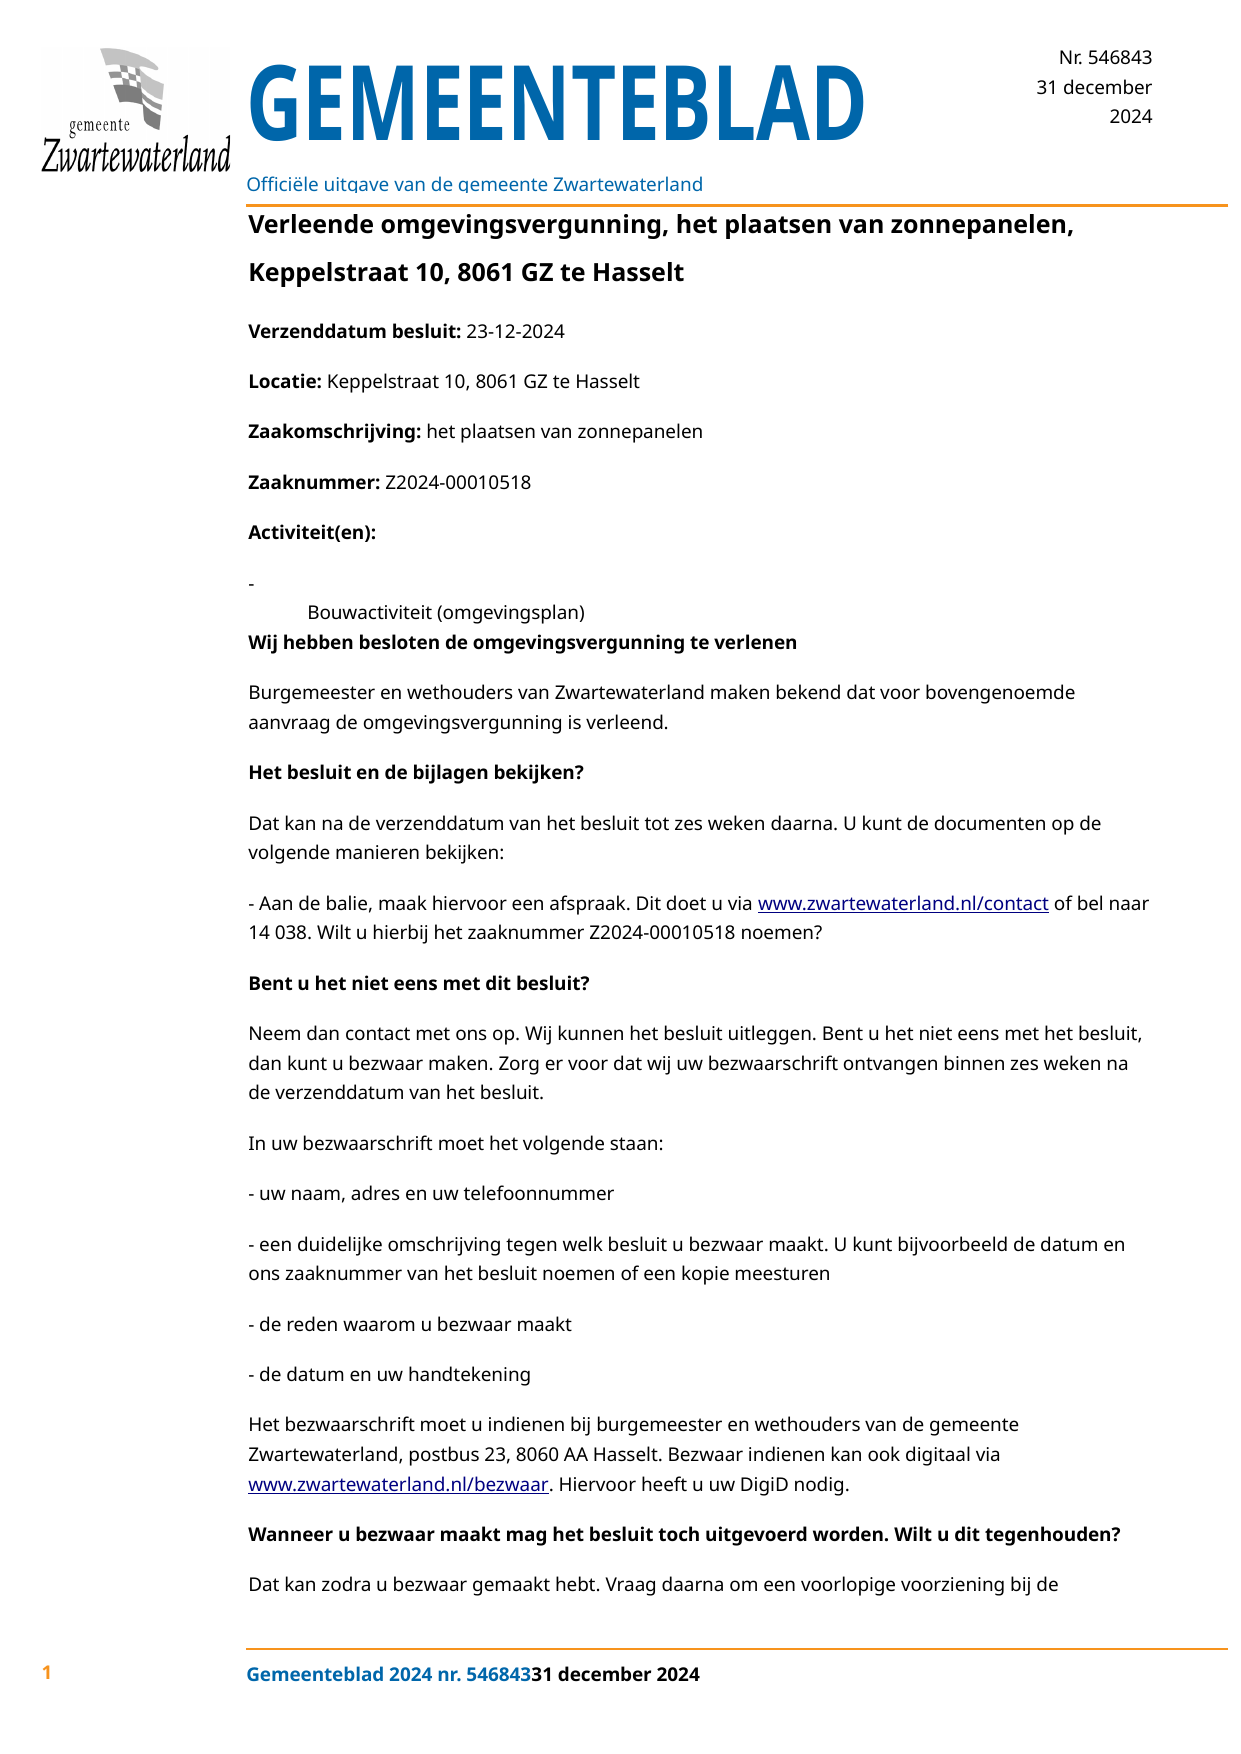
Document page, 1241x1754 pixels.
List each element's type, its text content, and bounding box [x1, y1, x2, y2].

text - uw naam, adres en uw telefoonnummer [248, 1180, 1152, 1206]
text Verleende omgevingsvergunning, het plaatsen van zonnepanelen, Keppelstraat 10, 8061 GZ te Hasselt [248, 207, 1152, 288]
text Zaakomschrijving: het plaatsen van zonnepanelen [248, 419, 1152, 444]
text Dat kan zodra u bezwaar gemaakt hebt. Vraag daarna om een voorlopige voorziening bij de [248, 1572, 1152, 1597]
text - Aan de balie, maak hiervoor een afspraak. Dit doet u via www.zwartewaterland.nl/contact of bel naar 14 038. Wilt u hierbij het zaaknummer Z2024-00010518 noemen? [248, 890, 1152, 945]
list Bouwactiviteit (omgevingsplan) [248, 599, 1152, 625]
text Neem dan contact met ons op. Wij kunnen het besluit uitleggen. Bent u het niet eens met het besluit, dan kunt u bezwaar maken. Zorg er voor dat wij uw bezwaarschrift ontvangen binnen zes weken na de verzenddatum van het besluit. [248, 1020, 1152, 1105]
text In uw bezwaarschrift moet het volgende staan: [248, 1130, 1152, 1156]
text Wanneer u bezwaar maakt mag het besluit toch uitgevoerd worden. Wilt u dit tegenhouden? [248, 1521, 1152, 1547]
text Locatie: Keppelstraat 10, 8061 GZ te Hasselt [248, 368, 1152, 394]
text Activiteit(en): [248, 519, 1152, 545]
text Bent u het niet eens met dit besluit? [248, 970, 1152, 996]
text - de datum en uw handtekening [248, 1361, 1152, 1387]
text - de reden waarom u bezwaar maakt [248, 1311, 1152, 1337]
picture [41, 47, 231, 172]
text Wij hebben besloten de omgevingsvergunning te verlenen [248, 629, 1152, 655]
text Burgemeester en wethouders van Zwartewaterland maken bekend dat voor bovengenoemde aanvraag de omgevingsvergunning is verleend. [248, 679, 1152, 735]
text Verzenddatum besluit: 23-12-2024 [248, 318, 1152, 344]
text Dat kan na de verzenddatum van het besluit tot zes weken daarna. U kunt de documenten op de volgende manieren bekijken: [248, 810, 1152, 865]
text Zaaknummer: Z2024-00010518 [248, 469, 1152, 495]
text Het besluit en de bijlagen bekijken? [248, 759, 1152, 785]
text Het bezwaarschrift moet u indienen bij burgemeester en wethouders van de gemeente Zwartewaterland, postbus 23, 8060 AA Hasselt. Bezwaar indienen kan ook digitaal via www.zwartewaterland.nl/bezwaar. Hiervoor heeft u uw DigiD nodig. [248, 1412, 1152, 1497]
text - een duidelijke omschrijving tegen welk besluit u bezwaar maakt. U kunt bijvoorbeeld de datum en ons zaaknummer van het besluit noemen of een kopie meesturen [248, 1231, 1152, 1286]
